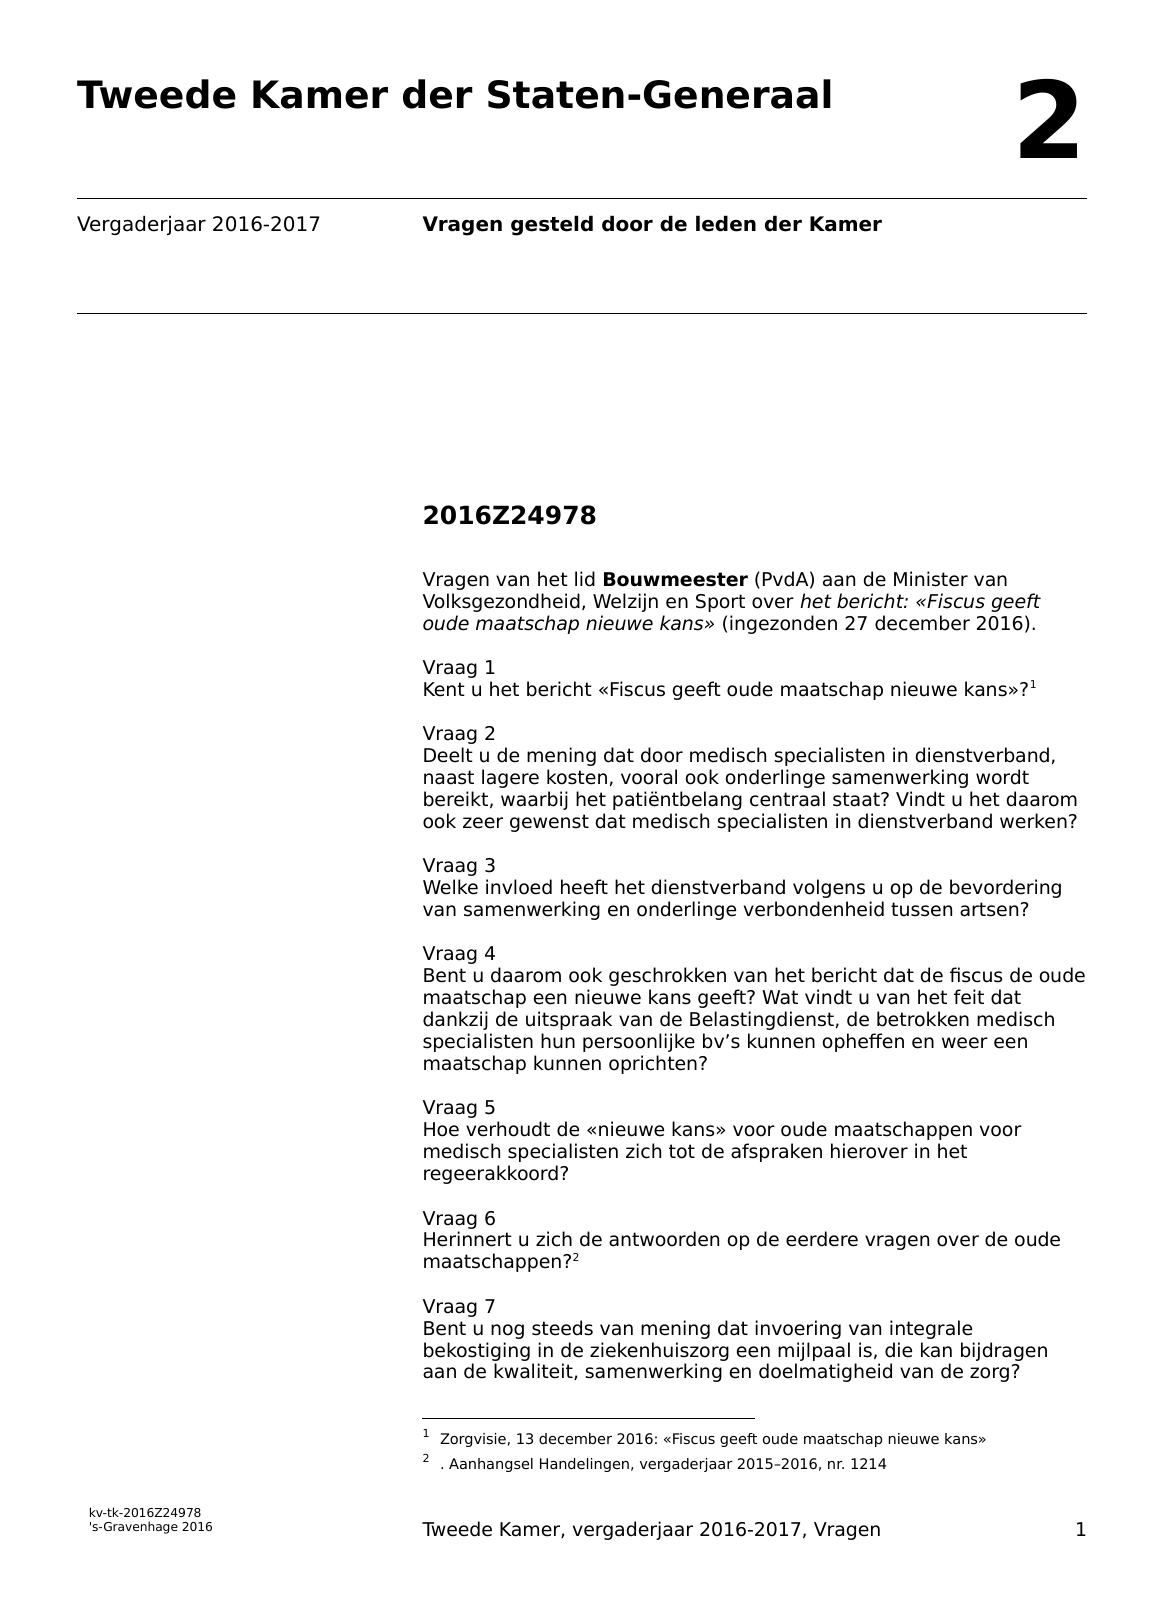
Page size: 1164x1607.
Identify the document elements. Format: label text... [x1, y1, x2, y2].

table_cell Vergaderjaar 2016-2017 [77, 199, 422, 313]
text Zorgvisie, 13 december 2016: «Fiscus geeft oude maatschap nieuwe kans» [422, 1427, 1087, 1449]
table_header 2 [886, 59, 1087, 198]
text Vraag 2 [422, 723, 1087, 745]
text Hoe verhoudt de «nieuwe kans» voor oude maatschappen voor medisch specialisten zich tot de afspraken hierover in het regeerakkoord? [422, 1119, 1087, 1185]
text Bent u nog steeds van mening dat invoering van integrale bekostiging in de ziekenhuiszorg een mijlpaal is, die kan bijdragen aan de kwaliteit, samenwerking en doelmatigheid van de zorg? [422, 1317, 1087, 1383]
text Vraag 5 [422, 1097, 1087, 1119]
text 2016Z24978 [422, 501, 1087, 531]
text Bent u daarom ook geschrokken van het bericht dat de fiscus de oude maatschap een nieuwe kans geeft? Wat vindt u van het feit dat dankzij de uitspraak van de Belastingdienst, de betrokken medisch specialisten hun persoonlijke bv’s kunnen opheffen en weer een maatschap kunnen oprichten? [422, 965, 1087, 1075]
text Vraag 1 [422, 657, 1087, 679]
text Vraag 7 [422, 1296, 1087, 1317]
text 's-Gravenhage 2016 [88, 1520, 323, 1534]
table_header Tweede Kamer der Staten-Generaal [77, 59, 886, 198]
text Vraag 6 [422, 1207, 1087, 1229]
table_cell Vragen gesteld door de leden der Kamer [422, 199, 1087, 313]
text Kent u het bericht «Fiscus geeft oude maatschap nieuwe kans»? [422, 679, 1087, 701]
text . Aanhangsel Handelingen, vergaderjaar 2015–2016, nr. 1214 [422, 1452, 1087, 1474]
text Vragen van het lid Bouwmeester (PvdA) aan de Minister van Volksgezondheid, Welzijn en Sport over het bericht: «Fiscus geeft oude maatschap nieuwe kans» (ingezonden 27 december 2016). [422, 569, 1087, 635]
text Welke invloed heeft het dienstverband volgens u op de bevordering van samenwerking en onderlinge verbondenheid tussen artsen? [422, 877, 1087, 921]
text Deelt u de mening dat door medisch specialisten in dienstverband, naast lagere kosten, vooral ook onderlinge samenwerking wordt bereikt, waarbij het patiëntbelang centraal staat? Vindt u het daarom ook zeer gewenst dat medisch specialisten in dienstverband werken? [422, 745, 1087, 833]
text Herinnert u zich de antwoorden op de eerdere vragen over de oude maatschappen? [422, 1229, 1087, 1273]
text Vraag 4 [422, 943, 1087, 965]
text kv-tk-2016Z24978 [88, 1506, 323, 1520]
text Vraag 3 [422, 855, 1087, 877]
